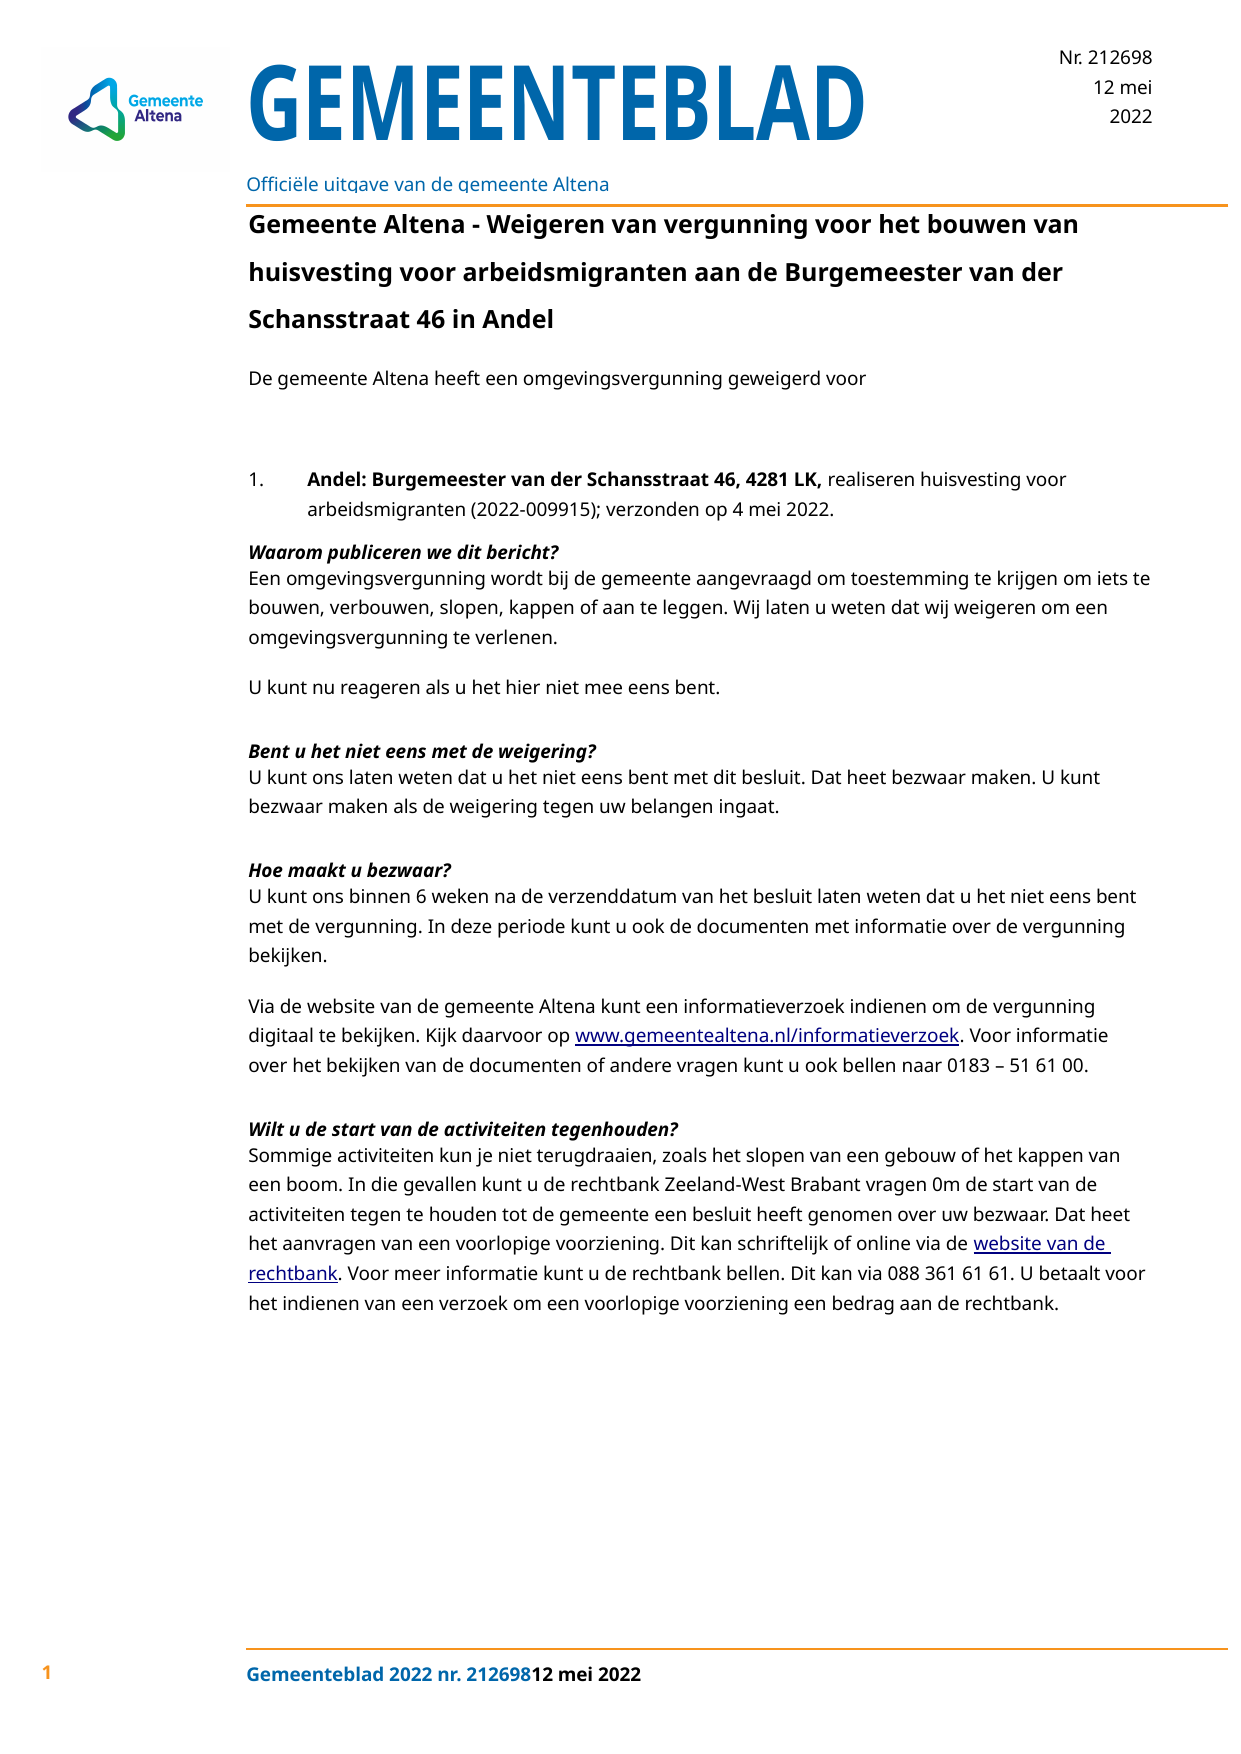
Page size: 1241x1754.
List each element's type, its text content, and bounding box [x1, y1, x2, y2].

text Hoe maakt u bezwaar? [248, 858, 1152, 883]
text Via de website van de gemeente Altena kunt een informatieverzoek indienen om de vergunning digitaal te bekijken. Kijk daarvoor op www.gemeentealtena.nl/informatieverzoek. Voor informatie over het bekijken van de documenten of andere vragen kunt u ook bellen naar 0183 – 51 61 00. [248, 993, 1152, 1078]
text U kunt ons binnen 6 weken na de verzenddatum van het besluit laten weten dat u het niet eens bent met de vergunning. In deze periode kunt u ook de documenten met informatie over de vergunning bekijken. [248, 883, 1152, 968]
text Gemeente Altena - Weigeren van vergunning voor het bouwen van huisvesting voor arbeidsmigranten aan de Burgemeester van der Schansstraat 46 in Andel [248, 207, 1152, 336]
text Wilt u de start van de activiteiten tegenhouden? [248, 1116, 1152, 1142]
text U kunt nu reageren als u het hier niet mee eens bent. [248, 674, 1152, 700]
text De gemeente Altena heeft een omgevingsvergunning geweigerd voor [248, 366, 1152, 391]
list Andel: Burgemeester van der Schansstraat 46, 4281 LK, realiseren huisvesting voor arbeidsmigranten (2022-009915); verzonden op 4 mei 2022. [248, 466, 1152, 522]
text Sommige activiteiten kun je niet terugdraaien, zoals het slopen van een gebouw of het kappen van een boom. In die gevallen kunt u de rechtbank Zeeland-West Brabant vragen 0m de start van de activiteiten tegen te houden tot de gemeente een besluit heeft genomen over uw bezwaar. Dat heet het aanvragen van een voorlopige voorziening. Dit kan schriftelijk of online via de website van de rechtbank. Voor meer informatie kunt u de rechtbank bellen. Dit kan via 088 361 61 61. U betaalt voor het indienen van een verzoek om een voorlopige voorziening een bedrag aan de rechtbank. [248, 1142, 1152, 1315]
text Bent u het niet eens met de weigering? [248, 738, 1152, 764]
text U kunt ons laten weten dat u het niet eens bent met dit besluit. Dat heet bezwaar maken. U kunt bezwaar maken als de weigering tegen uw belangen ingaat. [248, 764, 1152, 819]
text Waarom publiceren we dit bericht? [248, 539, 1152, 565]
picture [41, 47, 231, 172]
text Een omgevingsvergunning wordt bij de gemeente aangevraagd om toestemming te krijgen om iets te bouwen, verbouwen, slopen, kappen of aan te leggen. Wij laten u weten dat wij weigeren om een omgevingsvergunning te verlenen. [248, 565, 1152, 650]
